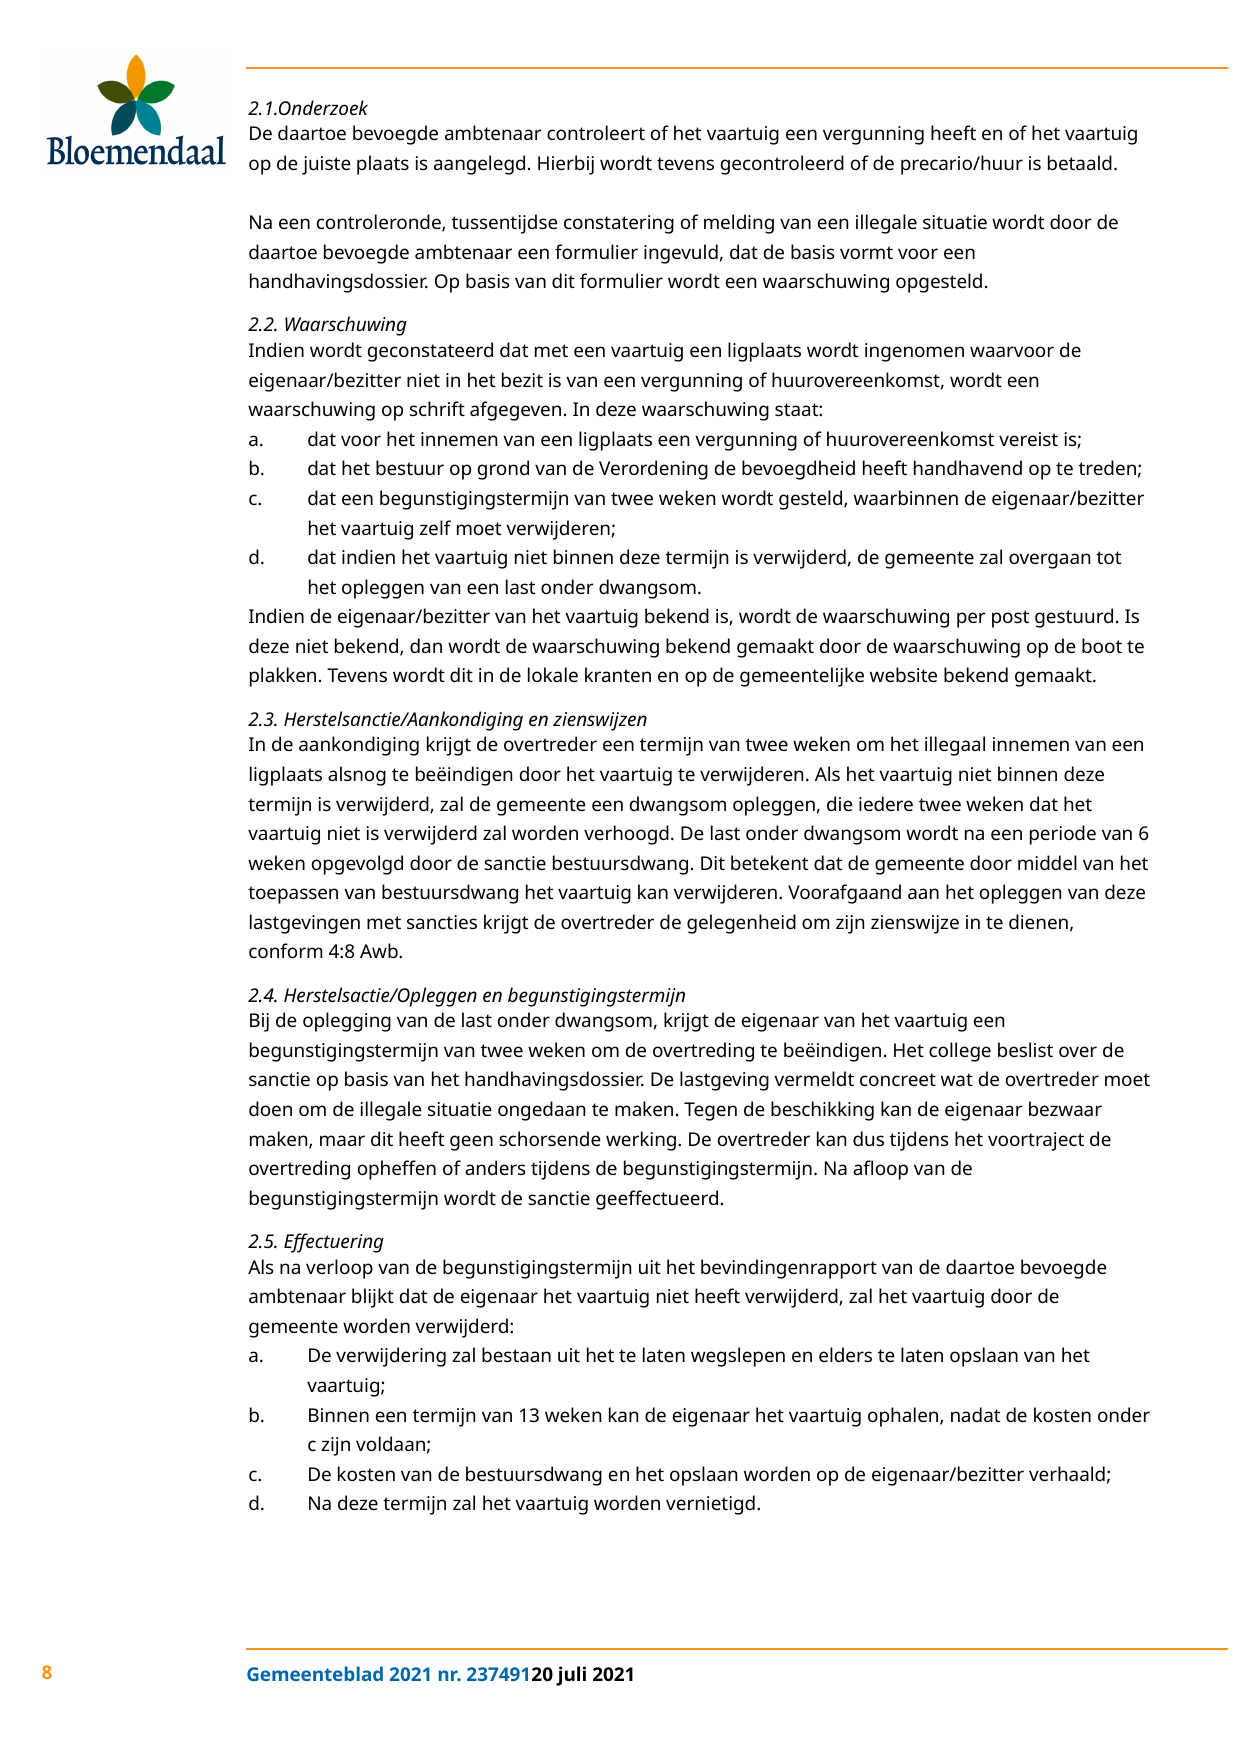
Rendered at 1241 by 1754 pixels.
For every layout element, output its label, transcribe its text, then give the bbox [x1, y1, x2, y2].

text 2.4. Herstelsactie/Opleggen en begunstigingstermijn [248, 982, 1152, 1007]
picture [41, 47, 231, 172]
text Indien wordt geconstateerd dat met een vaartuig een ligplaats wordt ingenomen waarvoor de eigenaar/bezitter niet in het bezit is van een vergunning of huurovereenkomst, wordt een waarschuwing op schrift afgegeven. In deze waarschuwing staat: [248, 337, 1152, 422]
list De verwijdering zal bestaan uit het te laten wegslepen en elders te laten opslaan van het vaartuig; [248, 1343, 1152, 1398]
text 2.3. Herstelsanctie/Aankondiging en zienswijzen [248, 706, 1152, 732]
list dat voor het innemen van een ligplaats een vergunning of huurovereenkomst vereist is; [248, 426, 1152, 452]
list dat indien het vaartuig niet binnen deze termijn is verwijderd, de gemeente zal overgaan tot het opleggen van een last onder dwangsom. [248, 544, 1152, 600]
text De daartoe bevoegde ambtenaar controleert of het vaartuig een vergunning heeft en of het vaartuig op de juiste plaats is aangelegd. Hierbij wordt tevens gecontroleerd of de precario/huur is betaald. [248, 121, 1152, 176]
text 2.2. Waarschuwing [248, 312, 1152, 337]
text In de aankondiging krijgt de overtreder een termijn van twee weken om het illegaal innemen van een ligplaats alsnog te beëindigen door het vaartuig te verwijderen. Als het vaartuig niet binnen deze termijn is verwijderd, zal de gemeente een dwangsom opleggen, die iedere twee weken dat het vaartuig niet is verwijderd zal worden verhoogd. De last onder dwangsom wordt na een periode van 6 weken opgevolgd door de sanctie bestuursdwang. Dit betekent dat de gemeente door middel van het toepassen van bestuursdwang het vaartuig kan verwijderen. Voorafgaand aan het opleggen van deze lastgevingen met sancties krijgt de overtreder de gelegenheid om zijn zienswijze in te dienen, conform 4:8 Awb. [248, 732, 1152, 964]
text Als na verloop van de begunstigingstermijn uit het bevindingenrapport van de daartoe bevoegde ambtenaar blijkt dat de eigenaar het vaartuig niet heeft verwijderd, zal het vaartuig door de gemeente worden verwijderd: [248, 1254, 1152, 1339]
text 2.1.Onderzoek [248, 95, 1152, 121]
list dat een begunstigingstermijn van twee weken wordt gesteld, waarbinnen de eigenaar/bezitter het vaartuig zelf moet verwijderen; [248, 485, 1152, 541]
text Indien de eigenaar/bezitter van het vaartuig bekend is, wordt de waarschuwing per post gestuurd. Is deze niet bekend, dan wordt de waarschuwing bekend gemaakt door de waarschuwing op de boot te plakken. Tevens wordt dit in de lokale kranten en op de gemeentelijke website bekend gemaakt. [248, 603, 1152, 688]
text Bij de oplegging van de last onder dwangsom, krijgt de eigenaar van het vaartuig een begunstigingstermijn van twee weken om de overtreding te beëindigen. Het college beslist over de sanctie op basis van het handhavingsdossier. De lastgeving vermeldt concreet wat de overtreder moet doen om de illegale situatie ongedaan te maken. Tegen de beschikking kan de eigenaar bezwaar maken, maar dit heeft geen schorsende werking. De overtreder kan dus tijdens het voortraject de overtreding opheffen of anders tijdens de begunstigingstermijn. Na afloop van de begunstigingstermijn wordt de sanctie geeffectueerd. [248, 1007, 1152, 1211]
list Binnen een termijn van 13 weken kan de eigenaar het vaartuig ophalen, nadat de kosten onder c zijn voldaan; [248, 1402, 1152, 1457]
list De kosten van de bestuursdwang en het opslaan worden op de eigenaar/bezitter verhaald; [248, 1461, 1152, 1487]
text 2.5. Effectuering [248, 1228, 1152, 1254]
list dat het bestuur op grond van de Verordening de bevoegdheid heeft handhavend op te treden; [248, 456, 1152, 481]
list Na deze termijn zal het vaartuig worden vernietigd. [248, 1491, 1152, 1516]
text Na een controleronde, tussentijdse constatering of melding van een illegale situatie wordt door de daartoe bevoegde ambtenaar een formulier ingevuld, dat de basis vormt voor een handhavingsdossier. Op basis van dit formulier wordt een waarschuwing opgesteld. [248, 209, 1152, 294]
